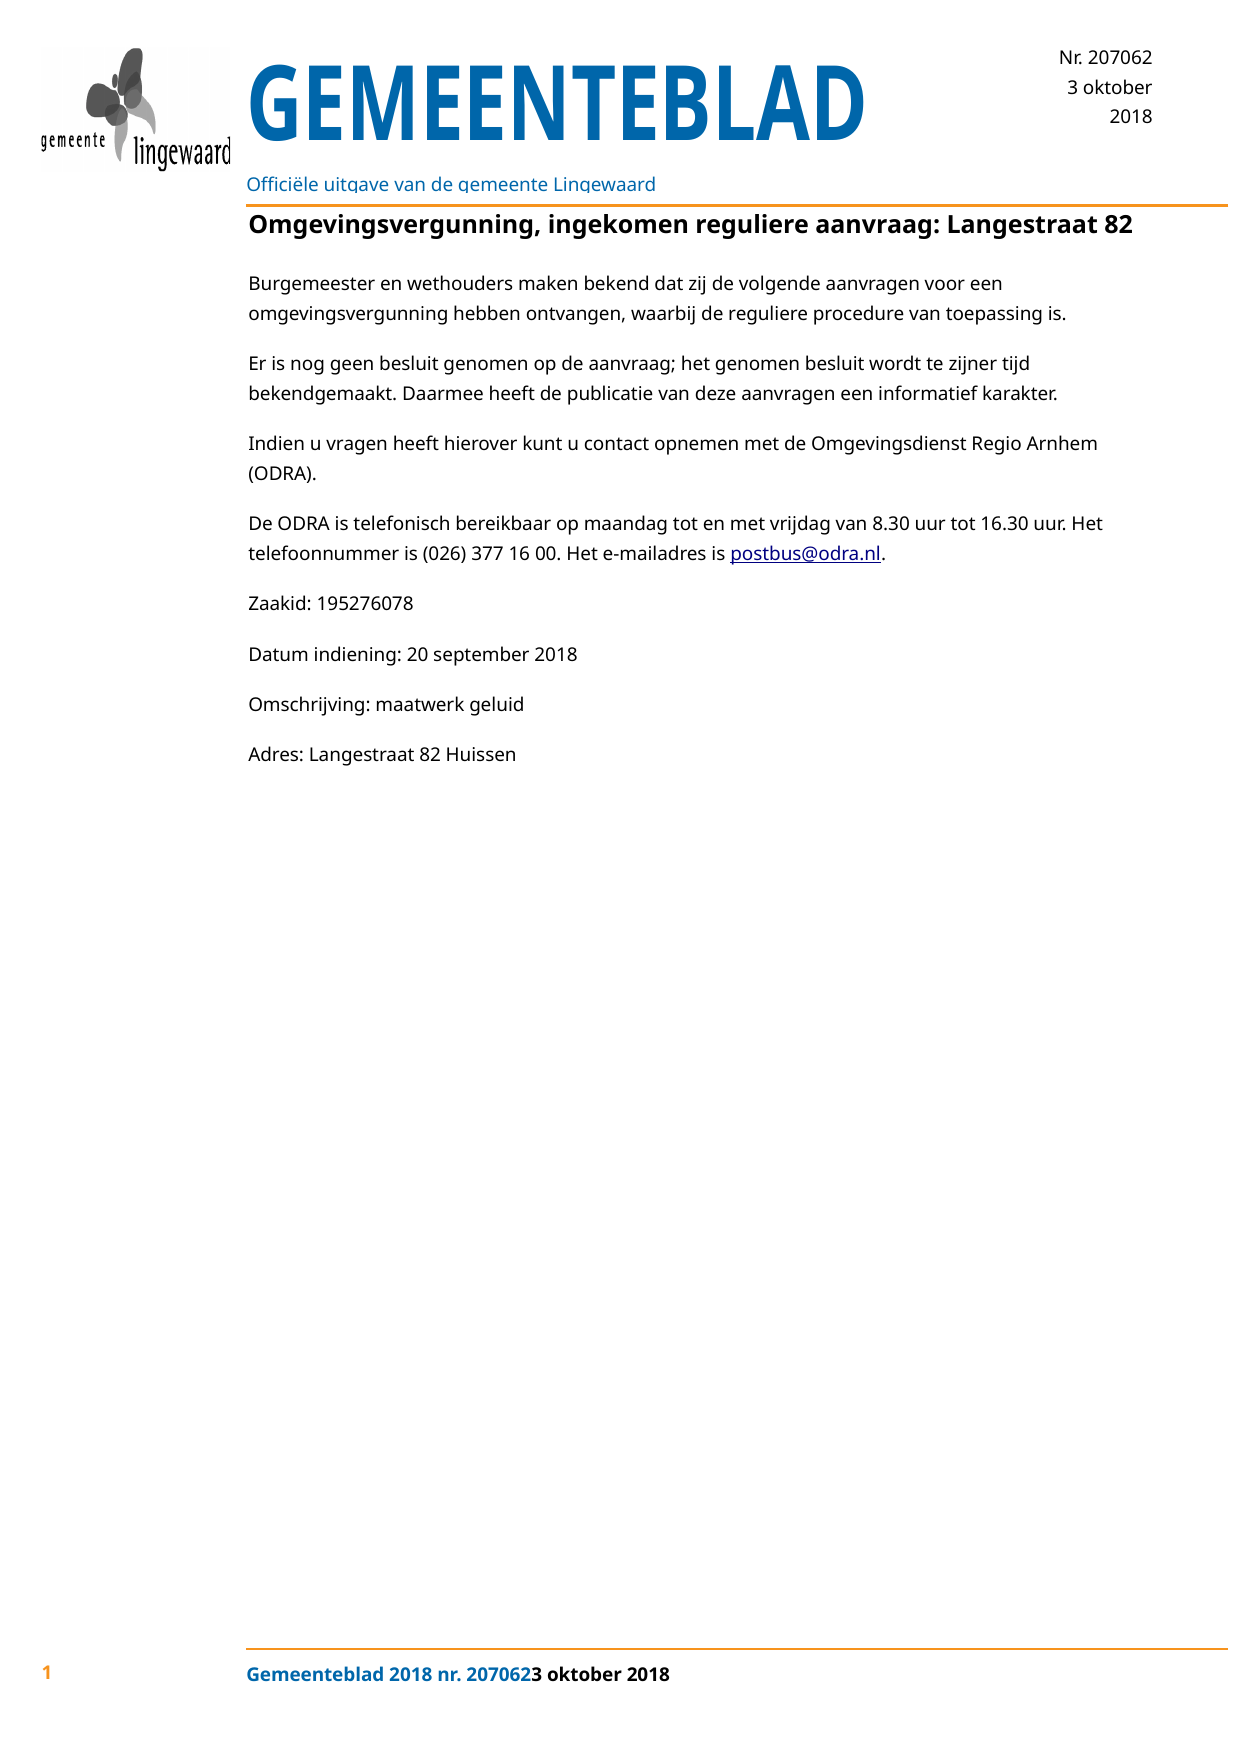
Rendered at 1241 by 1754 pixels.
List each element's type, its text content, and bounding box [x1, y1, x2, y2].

text Indien u vragen heeft hierover kunt u contact opnemen met de Omgevingsdienst Regio Arnhem (ODRA). [248, 430, 1152, 486]
picture [41, 47, 231, 172]
text Adres: Langestraat 82 Huissen [248, 742, 1152, 767]
text Datum indiening: 20 september 2018 [248, 641, 1152, 666]
text De ODRA is telefonisch bereikbaar op maandag tot en met vrijdag van 8.30 uur tot 16.30 uur. Het telefoonnummer is (026) 377 16 00. Het e-mailadres is postbus@odra.nl. [248, 510, 1152, 566]
text Omschrijving: maatwerk geluid [248, 691, 1152, 717]
text Burgemeester en wethouders maken bekend dat zij de volgende aanvragen voor een omgevingsvergunning hebben ontvangen, waarbij de reguliere procedure van toepassing is. [248, 270, 1152, 326]
text Er is nog geen besluit genomen op de aanvraag; het genomen besluit wordt te zijner tijd bekendgemaakt. Daarmee heeft de publicatie van deze aanvragen een informatief karakter. [248, 350, 1152, 406]
text Zaakid: 195276078 [248, 590, 1152, 616]
text Omgevingsvergunning, ingekomen reguliere aanvraag: Langestraat 82 [248, 207, 1152, 241]
